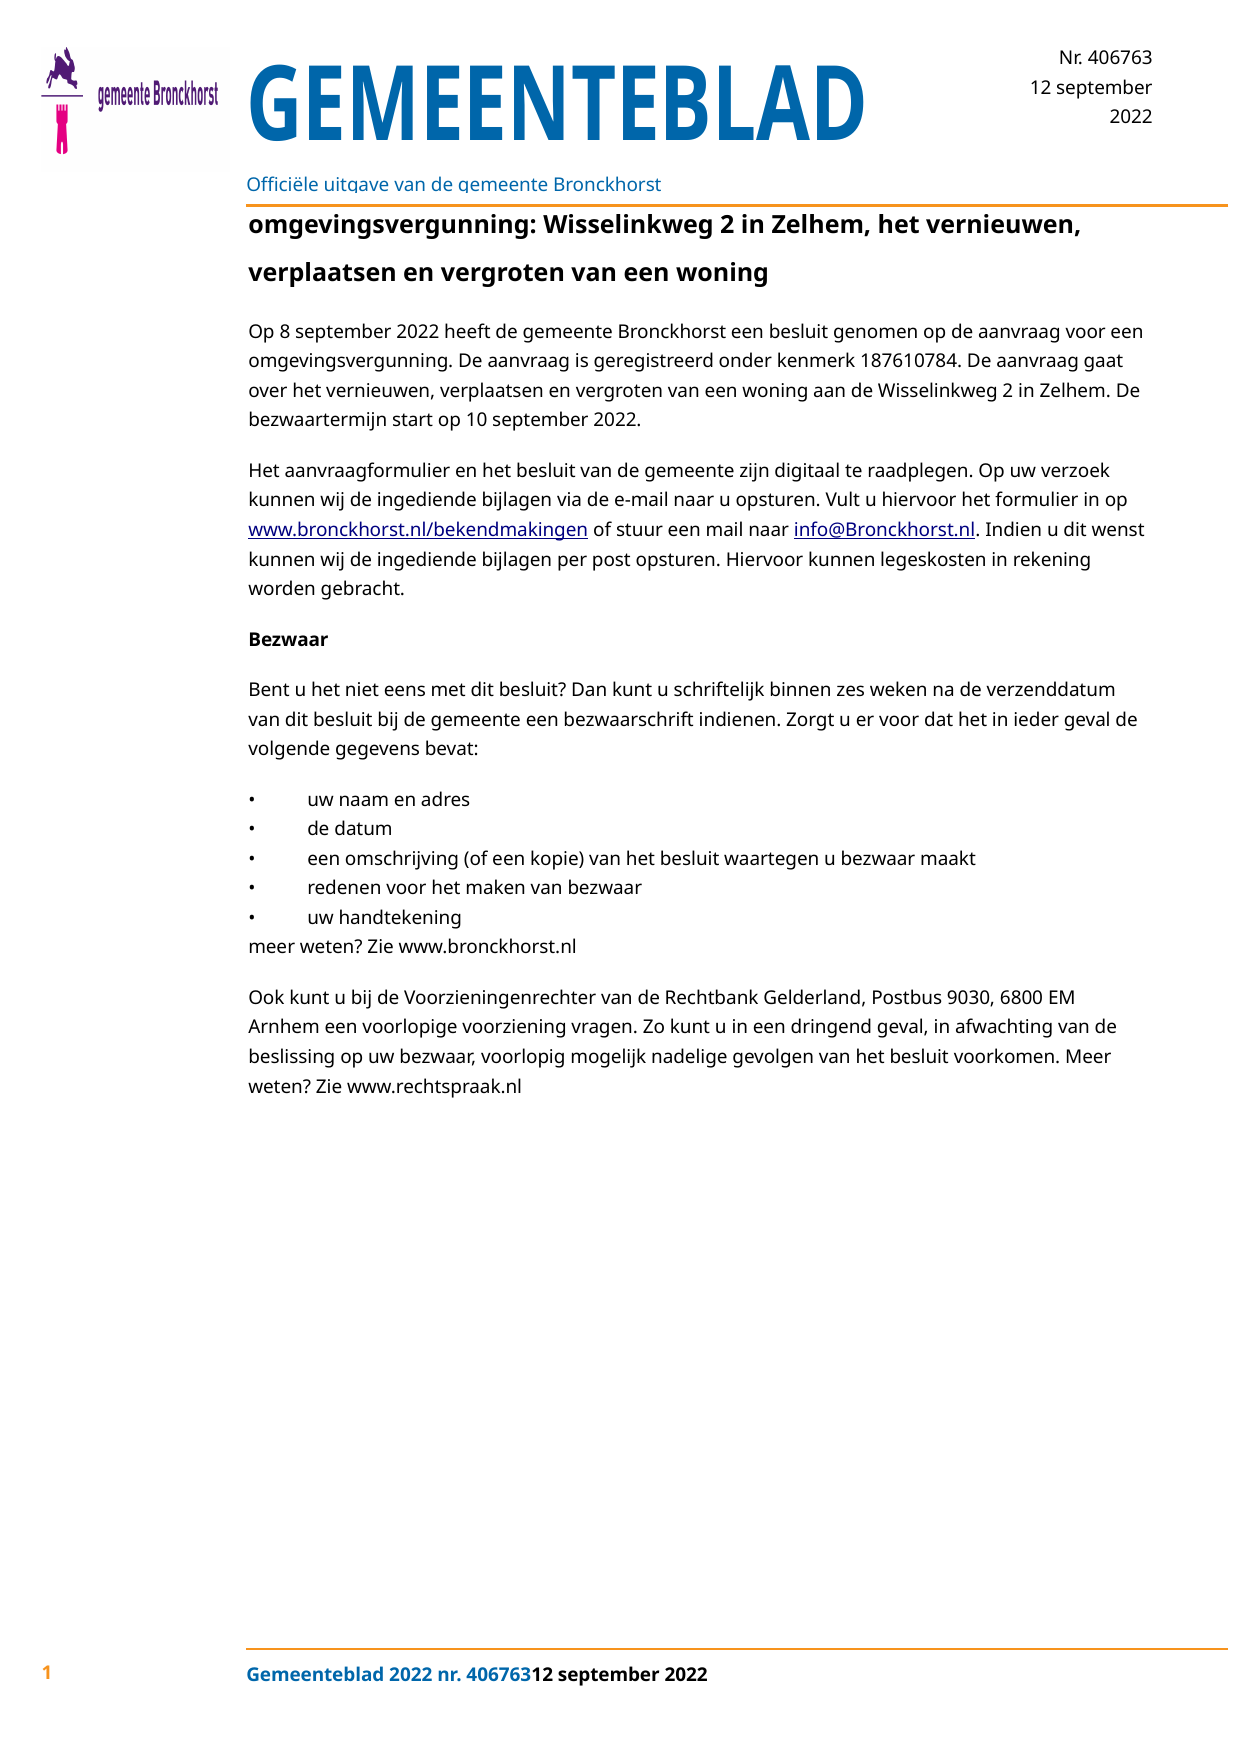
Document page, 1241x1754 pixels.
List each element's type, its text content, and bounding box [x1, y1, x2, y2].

text omgevingsvergunning: Wisselinkweg 2 in Zelhem, het vernieuwen, verplaatsen en vergroten van een woning [248, 207, 1152, 288]
list de datum [248, 815, 1152, 841]
text Het aanvraagformulier en het besluit van de gemeente zijn digitaal te raadplegen. Op uw verzoek kunnen wij de ingediende bijlagen via de e-mail naar u opsturen. Vult u hiervoor het formulier in op www.bronckhorst.nl/bekendmakingen of stuur een mail naar info@Bronckhorst.nl. Indien u dit wenst kunnen wij de ingediende bijlagen per post opsturen. Hiervoor kunnen legeskosten in rekening worden gebracht. [248, 457, 1152, 601]
text Bezwaar [248, 626, 1152, 652]
list uw naam en adres [248, 786, 1152, 812]
list uw handtekening [248, 904, 1152, 930]
list redenen voor het maken van bezwaar [248, 874, 1152, 900]
text Op 8 september 2022 heeft de gemeente Bronckhorst een besluit genomen op de aanvraag voor een omgevingsvergunning. De aanvraag is geregistreerd onder kenmerk 187610784. De aanvraag gaat over het vernieuwen, verplaatsen en vergroten van een woning aan de Wisselinkweg 2 in Zelhem. De bezwaartermijn start op 10 september 2022. [248, 318, 1152, 432]
list een omschrijving (of een kopie) van het besluit waartegen u bezwaar maakt [248, 845, 1152, 871]
picture [41, 47, 231, 172]
text Ook kunt u bij de Voorzieningenrechter van de Rechtbank Gelderland, Postbus 9030, 6800 EM Arnhem een voorlopige voorziening vragen. Zo kunt u in een dringend geval, in afwachting van de beslissing op uw bezwaar, voorlopig mogelijk nadelige gevolgen van het besluit voorkomen. Meer weten? Zie www.rechtspraak.nl [248, 984, 1152, 1099]
text Bent u het niet eens met dit besluit? Dan kunt u schriftelijk binnen zes weken na de verzenddatum van dit besluit bij de gemeente een bezwaarschrift indienen. Zorgt u er voor dat het in ieder geval de volgende gegevens bevat: [248, 676, 1152, 761]
text meer weten? Zie www.bronckhorst.nl [248, 934, 1152, 959]
